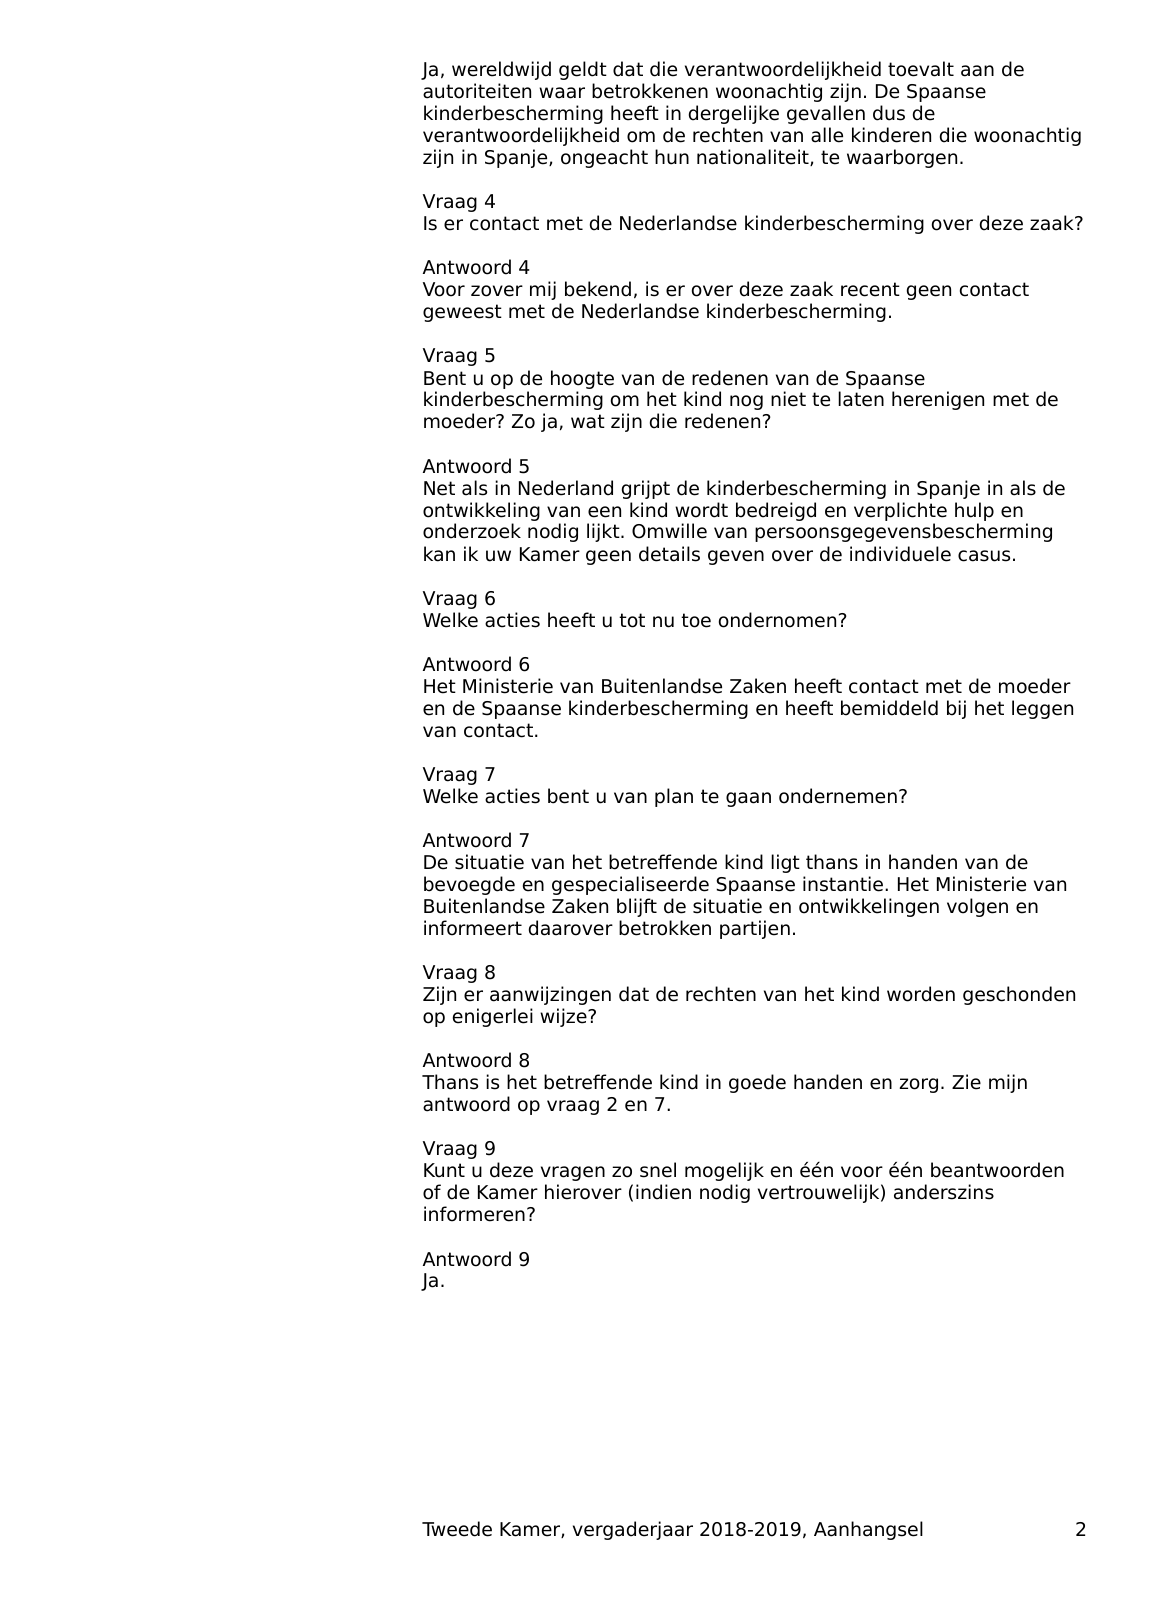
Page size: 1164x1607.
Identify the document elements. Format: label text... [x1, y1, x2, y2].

text Is er contact met de Nederlandse kinderbescherming over deze zaak? [422, 213, 1087, 235]
text Welke acties heeft u tot nu toe ondernomen? [422, 609, 1087, 632]
text Welke acties bent u van plan te gaan ondernemen? [422, 786, 1087, 808]
text Antwoord 8 [422, 1050, 1087, 1072]
text Het Ministerie van Buitenlandse Zaken heeft contact met de moeder en de Spaanse kinderbescherming en heeft bemiddeld bij het leggen van contact. [422, 676, 1087, 742]
text Antwoord 5 [422, 456, 1087, 477]
text Net als in Nederland grijpt de kinderbescherming in Spanje in als de ontwikkeling van een kind wordt bedreigd en verplichte hulp en onderzoek nodig lijkt. Omwille van persoonsgegevensbescherming kan ik uw Kamer geen details geven over de individuele casus. [422, 477, 1087, 565]
text De situatie van het betreffende kind ligt thans in handen van de bevoegde en gespecialiseerde Spaanse instantie. Het Ministerie van Buitenlandse Zaken blijft de situatie en ontwikkelingen volgen en informeert daarover betrokken partijen. [422, 852, 1087, 940]
text Zijn er aanwijzingen dat de rechten van het kind worden geschonden op enigerlei wijze? [422, 984, 1087, 1028]
text Thans is het betreffende kind in goede handen en zorg. Zie mijn antwoord op vraag 2 en 7. [422, 1072, 1087, 1116]
text Kunt u deze vragen zo snel mogelijk en één voor één beantwoorden of de Kamer hierover (indien nodig vertrouwelijk) anderszins informeren? [422, 1160, 1087, 1226]
text Antwoord 7 [422, 830, 1087, 852]
text Ja. [422, 1270, 1087, 1292]
text Voor zover mij bekend, is er over deze zaak recent geen contact geweest met de Nederlandse kinderbescherming. [422, 279, 1087, 323]
text Vraag 6 [422, 588, 1087, 609]
text Vraag 8 [422, 962, 1087, 984]
text Vraag 9 [422, 1138, 1087, 1160]
text Vraag 4 [422, 191, 1087, 213]
text Ja, wereldwijd geldt dat die verantwoordelijkheid toevalt aan de autoriteiten waar betrokkenen woonachtig zijn. De Spaanse kinderbescherming heeft in dergelijke gevallen dus de verantwoordelijkheid om de rechten van alle kinderen die woonachtig zijn in Spanje, ongeacht hun nationaliteit, te waarborgen. [422, 59, 1087, 169]
text Antwoord 6 [422, 654, 1087, 676]
text Vraag 7 [422, 764, 1087, 786]
text Antwoord 4 [422, 257, 1087, 279]
text Bent u op de hoogte van de redenen van de Spaanse kinderbescherming om het kind nog niet te laten herenigen met de moeder? Zo ja, wat zijn die redenen? [422, 367, 1087, 433]
text Antwoord 9 [422, 1248, 1087, 1270]
text Vraag 5 [422, 345, 1087, 367]
